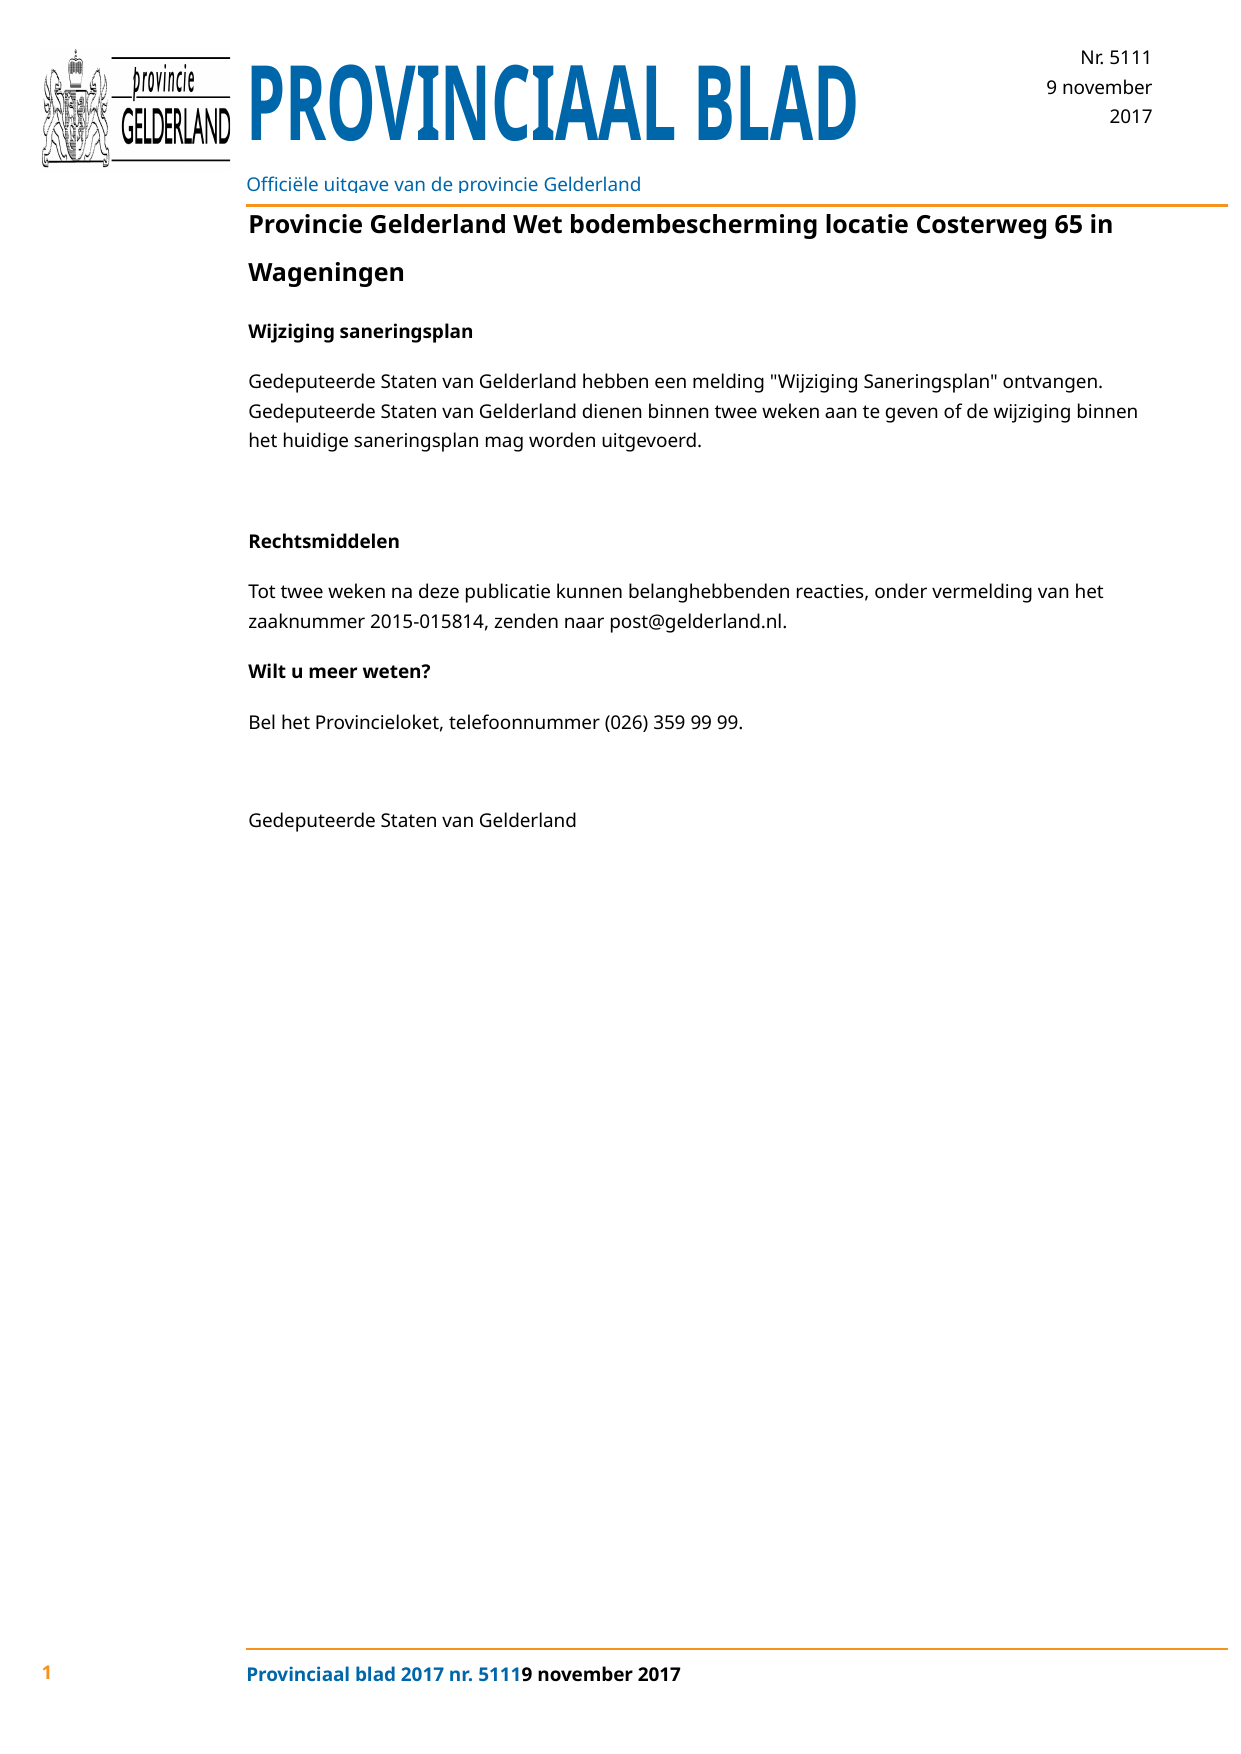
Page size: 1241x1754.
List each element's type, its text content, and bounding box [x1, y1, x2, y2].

text Gedeputeerde Staten van Gelderland hebben een melding "Wijziging Saneringsplan" ontvangen. Gedeputeerde Staten van Gelderland dienen binnen twee weken aan te geven of de wijziging binnen het huidige saneringsplan mag worden uitgevoerd. [248, 368, 1152, 453]
text Tot twee weken na deze publicatie kunnen belanghebbenden reacties, onder vermelding van het zaaknummer 2015-015814, zenden naar post@gelderland.nl. [248, 579, 1152, 634]
text Wijziging saneringsplan [248, 318, 1152, 344]
text Bel het Provincieloket, telefoonnummer (026) 359 99 99. [248, 709, 1152, 735]
text Wilt u meer weten? [248, 659, 1152, 684]
text Provincie Gelderland Wet bodembescherming locatie Costerweg 65 in Wageningen [248, 207, 1152, 288]
text Rechtsmiddelen [248, 528, 1152, 554]
text Gedeputeerde Staten van Gelderland [248, 807, 1152, 833]
picture [41, 47, 231, 172]
